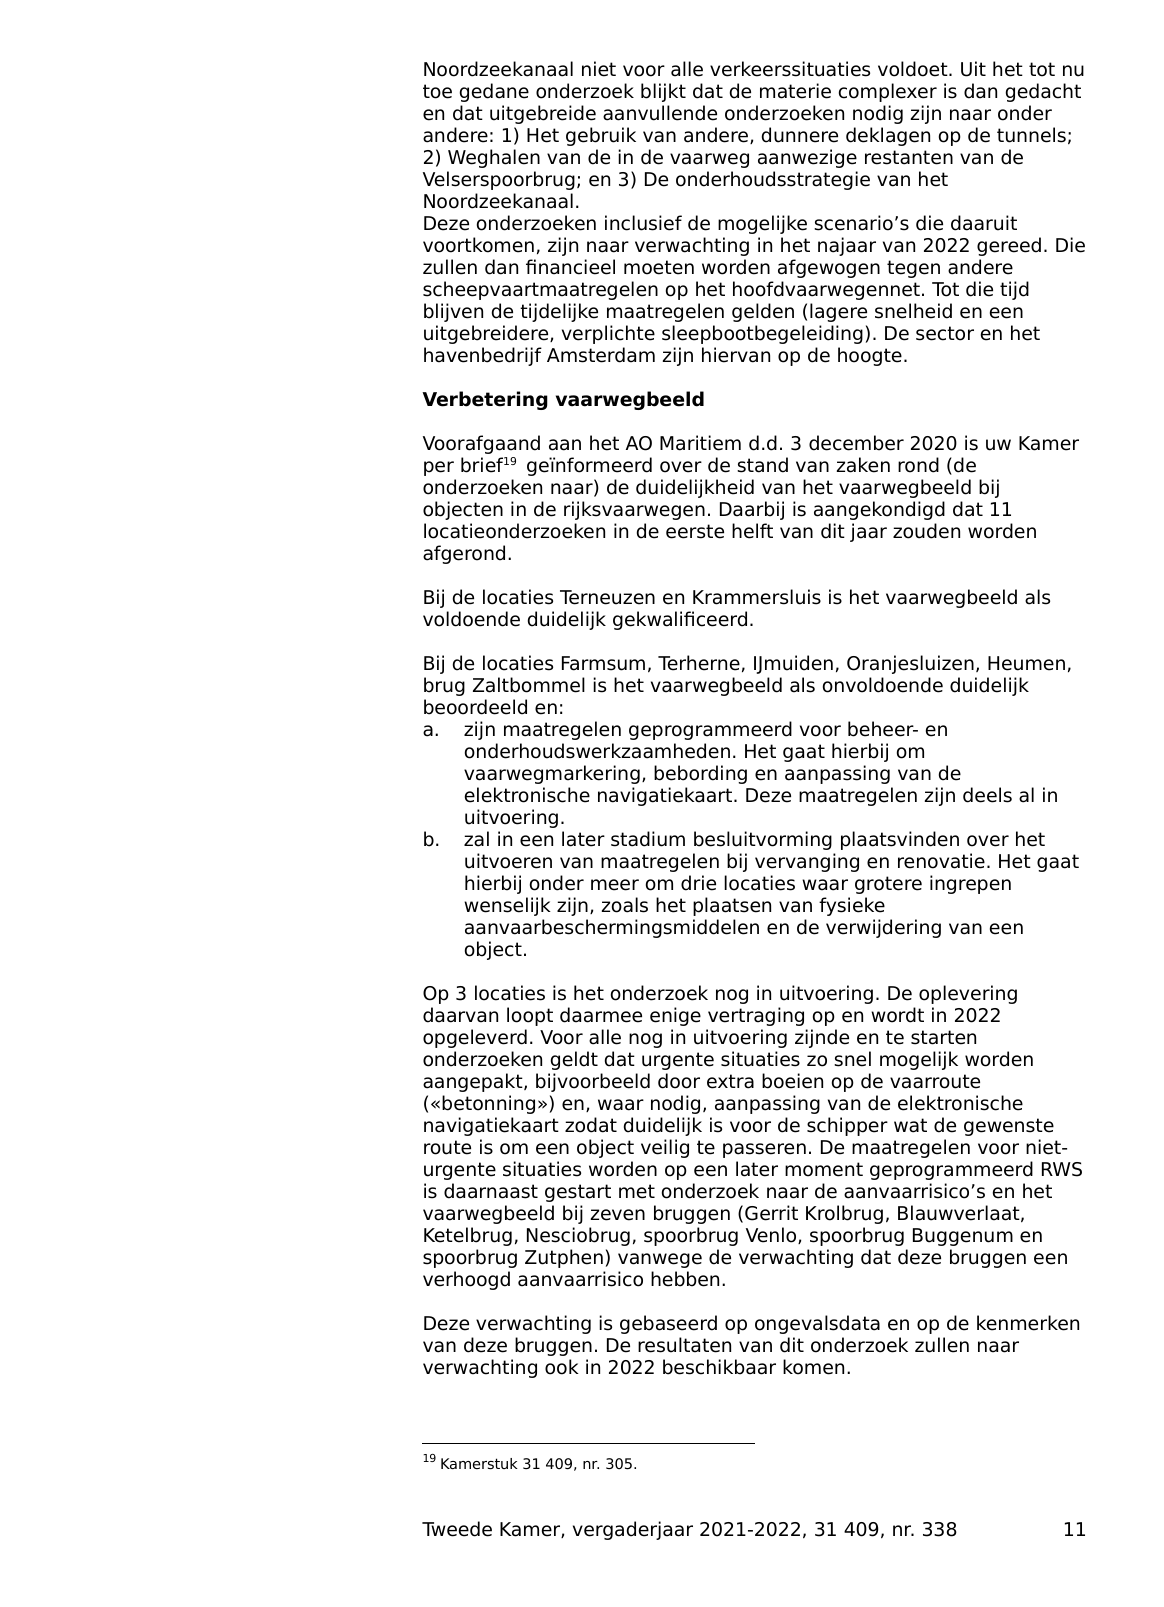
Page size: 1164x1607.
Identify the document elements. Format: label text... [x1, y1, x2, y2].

text Bij de locaties Terneuzen en Krammersluis is het vaarwegbeeld als voldoende duidelijk gekwalificeerd. [422, 587, 1087, 631]
text Kamerstuk 31 409, nr. 305. [422, 1452, 1087, 1474]
text b. zal in een later stadium besluitvorming plaatsvinden over het uitvoeren van maatregelen bij vervanging en renovatie. Het gaat hierbij onder meer om drie locaties waar grotere ingrepen wenselijk zijn, zoals het plaatsen van fysieke aanvaarbeschermingsmiddelen en de verwijdering van een object. [422, 829, 1087, 961]
subtitle Verbetering vaarwegbeeld [422, 389, 1087, 411]
text Noordzeekanaal niet voor alle verkeerssituaties voldoet. Uit het tot nu toe gedane onderzoek blijkt dat de materie complexer is dan gedacht en dat uitgebreide aanvullende onderzoeken nodig zijn naar onder andere: 1) Het gebruik van andere, dunnere deklagen op de tunnels; 2) Weghalen van de in de vaarweg aanwezige restanten van de Velserspoorbrug; en 3) De onderhoudsstrategie van het Noordzeekanaal. [422, 59, 1087, 213]
text Voorafgaand aan het AO Maritiem d.d. 3 december 2020 is uw Kamer per brief geïnformeerd over de stand van zaken rond (de onderzoeken naar) de duidelijkheid van het vaarwegbeeld bij objecten in de rijksvaarwegen. Daarbij is aangekondigd dat 11 locatieonderzoeken in de eerste helft van dit jaar zouden worden afgerond. [422, 433, 1087, 565]
text Deze onderzoeken inclusief de mogelijke scenario’s die daaruit voortkomen, zijn naar verwachting in het najaar van 2022 gereed. Die zullen dan financieel moeten worden afgewogen tegen andere scheepvaartmaatregelen op het hoofdvaarwegennet. Tot die tijd blijven de tijdelijke maatregelen gelden (lagere snelheid en een uitgebreidere, verplichte sleepbootbegeleiding). De sector en het havenbedrijf Amsterdam zijn hiervan op de hoogte. [422, 213, 1087, 367]
text Op 3 locaties is het onderzoek nog in uitvoering. De oplevering daarvan loopt daarmee enige vertraging op en wordt in 2022 opgeleverd. Voor alle nog in uitvoering zijnde en te starten onderzoeken geldt dat urgente situaties zo snel mogelijk worden aangepakt, bijvoorbeeld door extra boeien op de vaarroute («betonning») en, waar nodig, aanpassing van de elektronische navigatiekaart zodat duidelijk is voor de schipper wat de gewenste route is om een object veilig te passeren. De maatregelen voor niet-urgente situaties worden op een later moment geprogrammeerd RWS is daarnaast gestart met onderzoek naar de aanvaarrisico’s en het vaarwegbeeld bij zeven bruggen (Gerrit Krolbrug, Blauwverlaat, Ketelbrug, Nesciobrug, spoorbrug Venlo, spoorbrug Buggenum en spoorbrug Zutphen) vanwege de verwachting dat deze bruggen een verhoogd aanvaarrisico hebben. [422, 983, 1087, 1291]
text Bij de locaties Farmsum, Terherne, IJmuiden, Oranjesluizen, Heumen, brug Zaltbommel is het vaarwegbeeld als onvoldoende duidelijk beoordeeld en: [422, 653, 1087, 719]
text a. zijn maatregelen geprogrammeerd voor beheer- en onderhoudswerkzaamheden. Het gaat hierbij om vaarwegmarkering, bebording en aanpassing van de elektronische navigatiekaart. Deze maatregelen zijn deels al in uitvoering. [422, 719, 1087, 829]
text Deze verwachting is gebaseerd op ongevalsdata en op de kenmerken van deze bruggen. De resultaten van dit onderzoek zullen naar verwachting ook in 2022 beschikbaar komen. [422, 1313, 1087, 1379]
